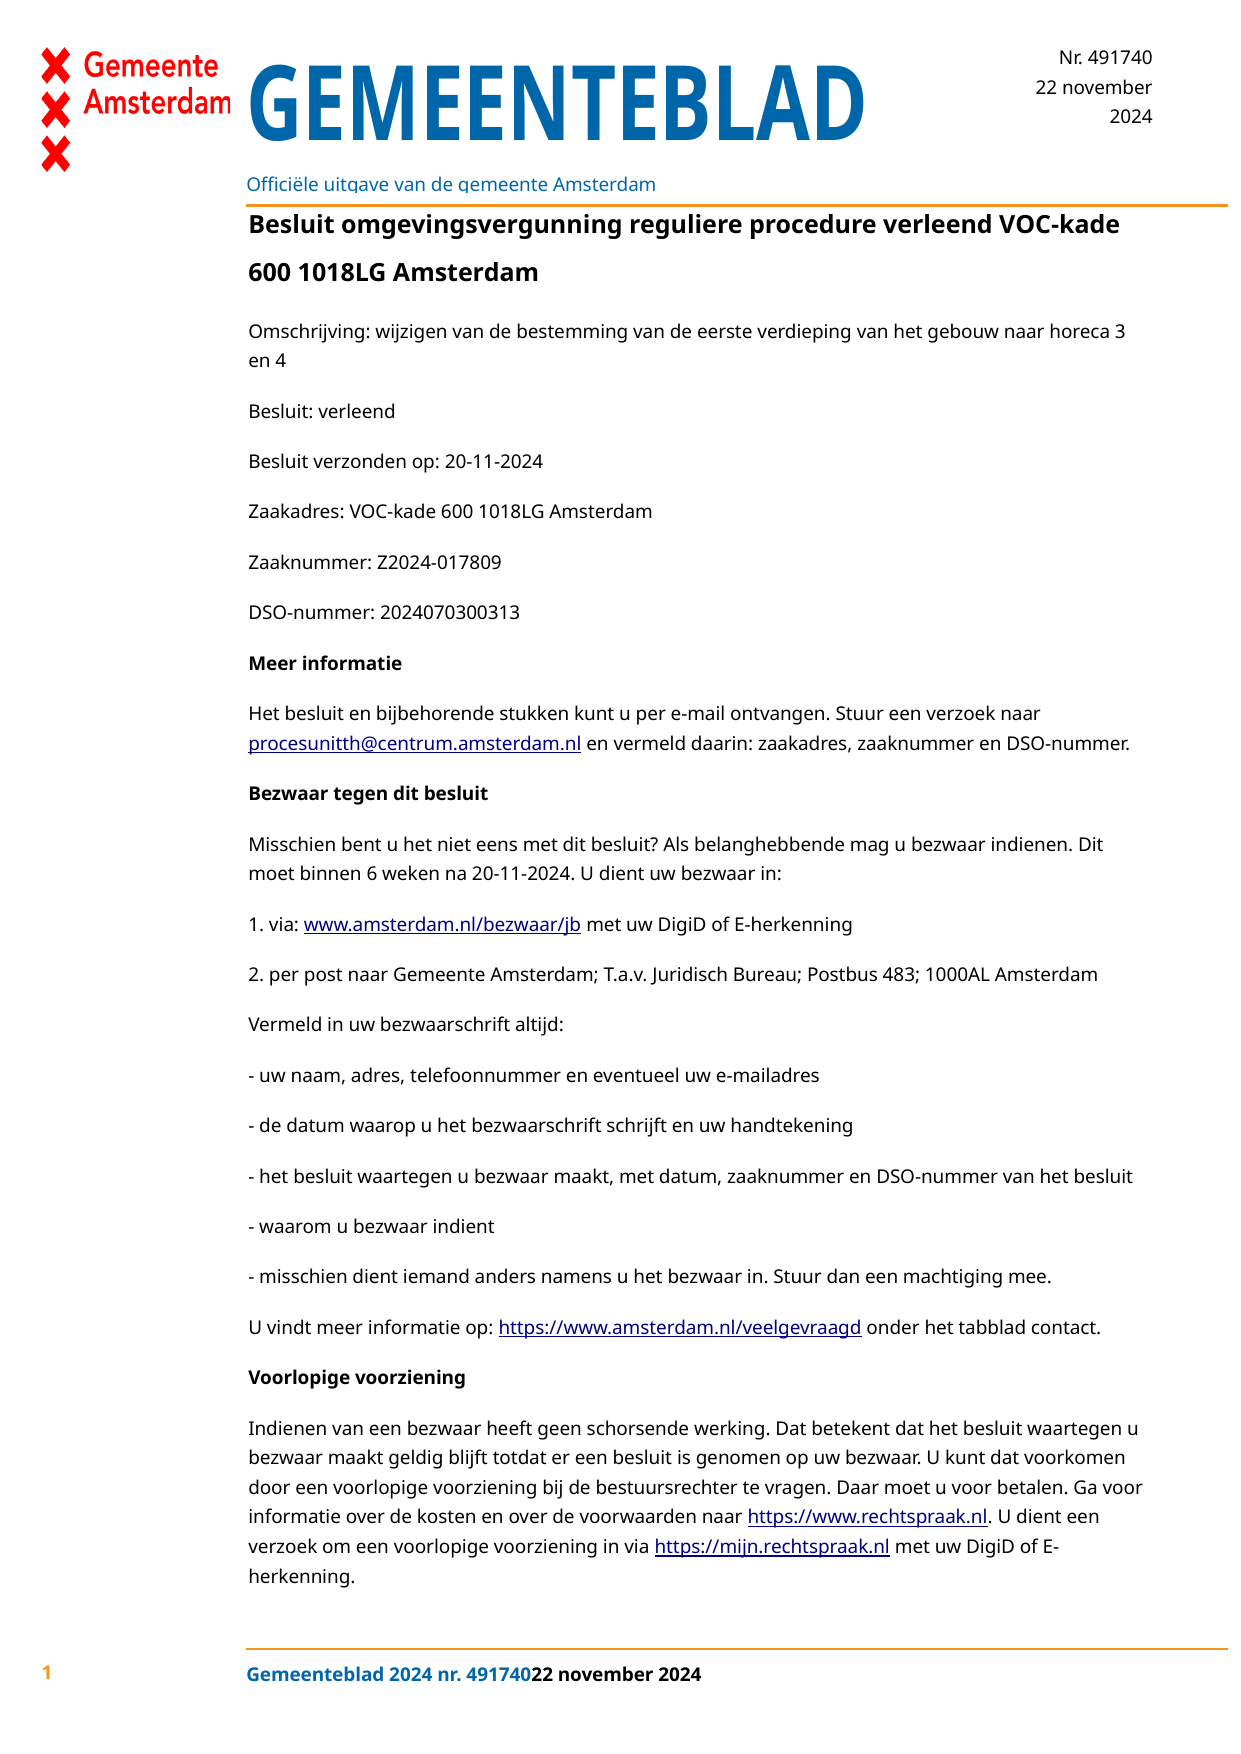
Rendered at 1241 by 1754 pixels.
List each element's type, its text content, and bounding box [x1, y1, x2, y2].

text Zaakadres: VOC-kade 600 1018LG Amsterdam [248, 499, 1152, 524]
text - de datum waarop u het bezwaarschrift schrijft en uw handtekening [248, 1112, 1152, 1138]
text Zaaknummer: Z2024-017809 [248, 549, 1152, 575]
text Voorlopige voorziening [248, 1364, 1152, 1390]
picture [41, 47, 231, 172]
text - misschien dient iemand anders namens u het bezwaar in. Stuur dan een machtiging mee. [248, 1264, 1152, 1289]
text DSO-nummer: 2024070300313 [248, 599, 1152, 625]
text U vindt meer informatie op: https://www.amsterdam.nl/veelgevraagd onder het tabblad contact. [248, 1314, 1152, 1340]
text Besluit: verleend [248, 398, 1152, 424]
text Bezwaar tegen dit besluit [248, 780, 1152, 806]
text Omschrijving: wijzigen van de bestemming van de eerste verdieping van het gebouw naar horeca 3 en 4 [248, 318, 1152, 373]
text 1. via: www.amsterdam.nl/bezwaar/jb met uw DigiD of E-herkenning [248, 911, 1152, 937]
text Besluit verzonden op: 20-11-2024 [248, 448, 1152, 474]
text - het besluit waartegen u bezwaar maakt, met datum, zaaknummer en DSO-nummer van het besluit [248, 1163, 1152, 1189]
text - waarom u bezwaar indient [248, 1213, 1152, 1239]
text - uw naam, adres, telefoonnummer en eventueel uw e-mailadres [248, 1062, 1152, 1088]
text Indienen van een bezwaar heeft geen schorsende werking. Dat betekent dat het besluit waartegen u bezwaar maakt geldig blijft totdat er een besluit is genomen op uw bezwaar. U kunt dat voorkomen door een voorlopige voorziening bij de bestuursrechter te vragen. Daar moet u voor betalen. Ga voor informatie over de kosten en over de voorwaarden naar https://www.rechtspraak.nl. U dient een verzoek om een voorlopige voorziening in via https://mijn.rechtspraak.nl met uw DigiD of E-herkenning. [248, 1415, 1152, 1589]
text Besluit omgevingsvergunning reguliere procedure verleend VOC-kade 600 1018LG Amsterdam [248, 207, 1152, 288]
text 2. per post naar Gemeente Amsterdam; T.a.v. Juridisch Bureau; Postbus 483; 1000AL Amsterdam [248, 961, 1152, 987]
text Meer informatie [248, 650, 1152, 676]
text Vermeld in uw bezwaarschrift altijd: [248, 1012, 1152, 1037]
text Misschien bent u het niet eens met dit besluit? Als belanghebbende mag u bezwaar indienen. Dit moet binnen 6 weken na 20-11-2024. U dient uw bezwaar in: [248, 831, 1152, 886]
text Het besluit en bijbehorende stukken kunt u per e-mail ontvangen. Stuur een verzoek naar procesunitth@centrum.amsterdam.nl en vermeld daarin: zaakadres, zaaknummer en DSO-nummer. [248, 700, 1152, 756]
